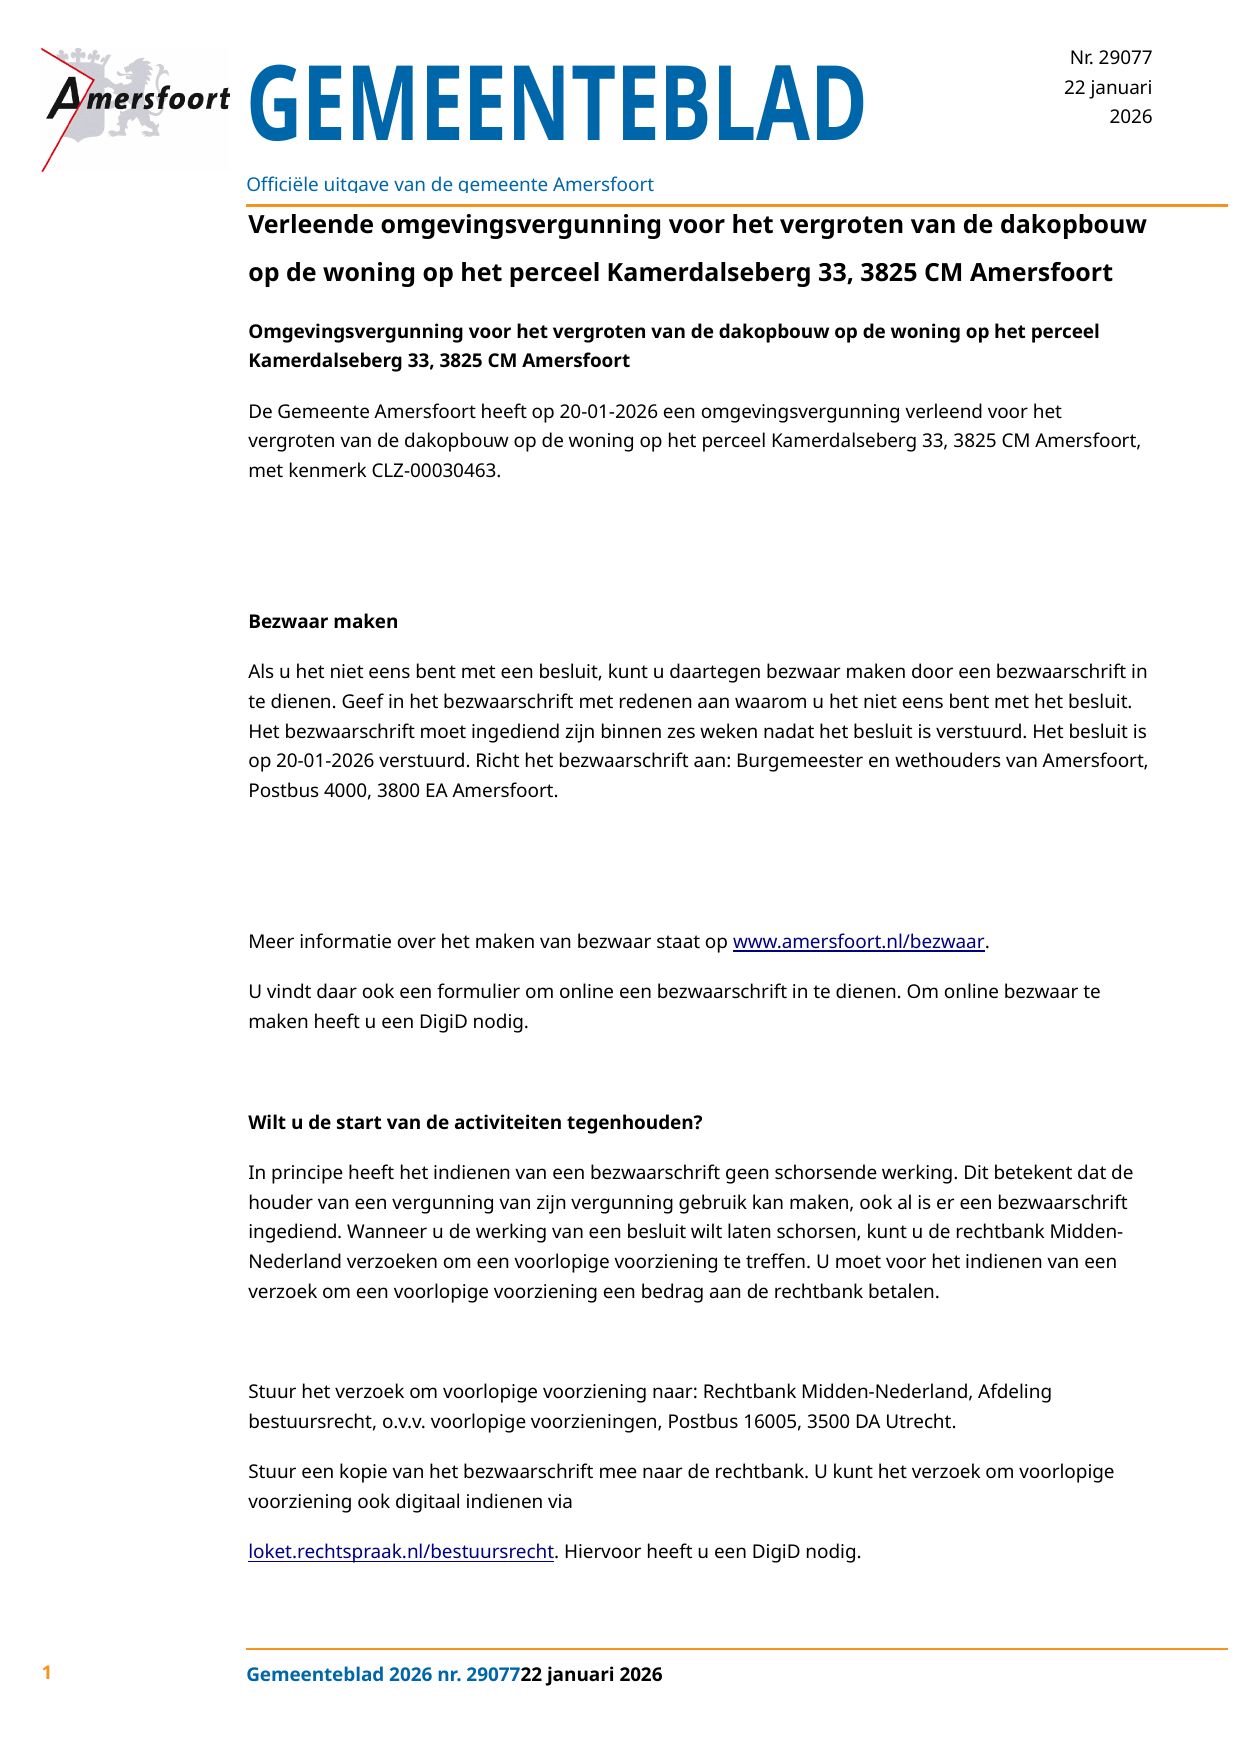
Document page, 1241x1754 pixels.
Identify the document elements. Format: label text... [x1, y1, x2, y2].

text In principe heeft het indienen van een bezwaarschrift geen schorsende werking. Dit betekent dat de houder van een vergunning van zijn vergunning gebruik kan maken, ook al is er een bezwaarschrift ingediend. Wanneer u de werking van een besluit wilt laten schorsen, kunt u de rechtbank Midden-Nederland verzoeken om een voorlopige voorziening te treffen. U moet voor het indienen van een verzoek om een voorlopige voorziening een bedrag aan de rechtbank betalen. [248, 1159, 1152, 1304]
text Bezwaar maken [248, 608, 1152, 634]
picture [41, 47, 231, 172]
text Verleende omgevingsvergunning voor het vergroten van de dakopbouw op de woning op het perceel Kamerdalseberg 33, 3825 CM Amersfoort [248, 207, 1152, 288]
text Als u het niet eens bent met een besluit, kunt u daartegen bezwaar maken door een bezwaarschrift in te dienen. Geef in het bezwaarschrift met redenen aan waarom u het niet eens bent met het besluit. Het bezwaarschrift moet ingediend zijn binnen zes weken nadat het besluit is verstuurd. Het besluit is op 20-01-2026 verstuurd. Richt het bezwaarschrift aan: Burgemeester en wethouders van Amersfoort, Postbus 4000, 3800 EA Amersfoort. [248, 659, 1152, 803]
text Omgevingsvergunning voor het vergroten van de dakopbouw op de woning op het perceel Kamerdalseberg 33, 3825 CM Amersfoort [248, 318, 1152, 373]
text Stuur een kopie van het bezwaarschrift mee naar de rechtbank. U kunt het verzoek om voorlopige voorziening ook digitaal indienen via [248, 1459, 1152, 1514]
text U vindt daar ook een formulier om online een bezwaarschrift in te dienen. Om online bezwaar te maken heeft u een DigiD nodig. [248, 979, 1152, 1034]
text Stuur het verzoek om voorlopige voorziening naar: Rechtbank Midden-Nederland, Afdeling bestuursrecht, o.v.v. voorlopige voorzieningen, Postbus 16005, 3500 DA Utrecht. [248, 1379, 1152, 1434]
text De Gemeente Amersfoort heeft op 20-01-2026 een omgevingsvergunning verleend voor het vergroten van de dakopbouw op de woning op het perceel Kamerdalseberg 33, 3825 CM Amersfoort, met kenmerk CLZ-00030463. [248, 398, 1152, 483]
text loket.rechtspraak.nl/bestuursrecht. Hiervoor heeft u een DigiD nodig. [248, 1539, 1152, 1564]
text Meer informatie over het maken van bezwaar staat op www.amersfoort.nl/bezwaar. [248, 928, 1152, 954]
text Wilt u de start van de activiteiten tegenhouden? [248, 1109, 1152, 1135]
